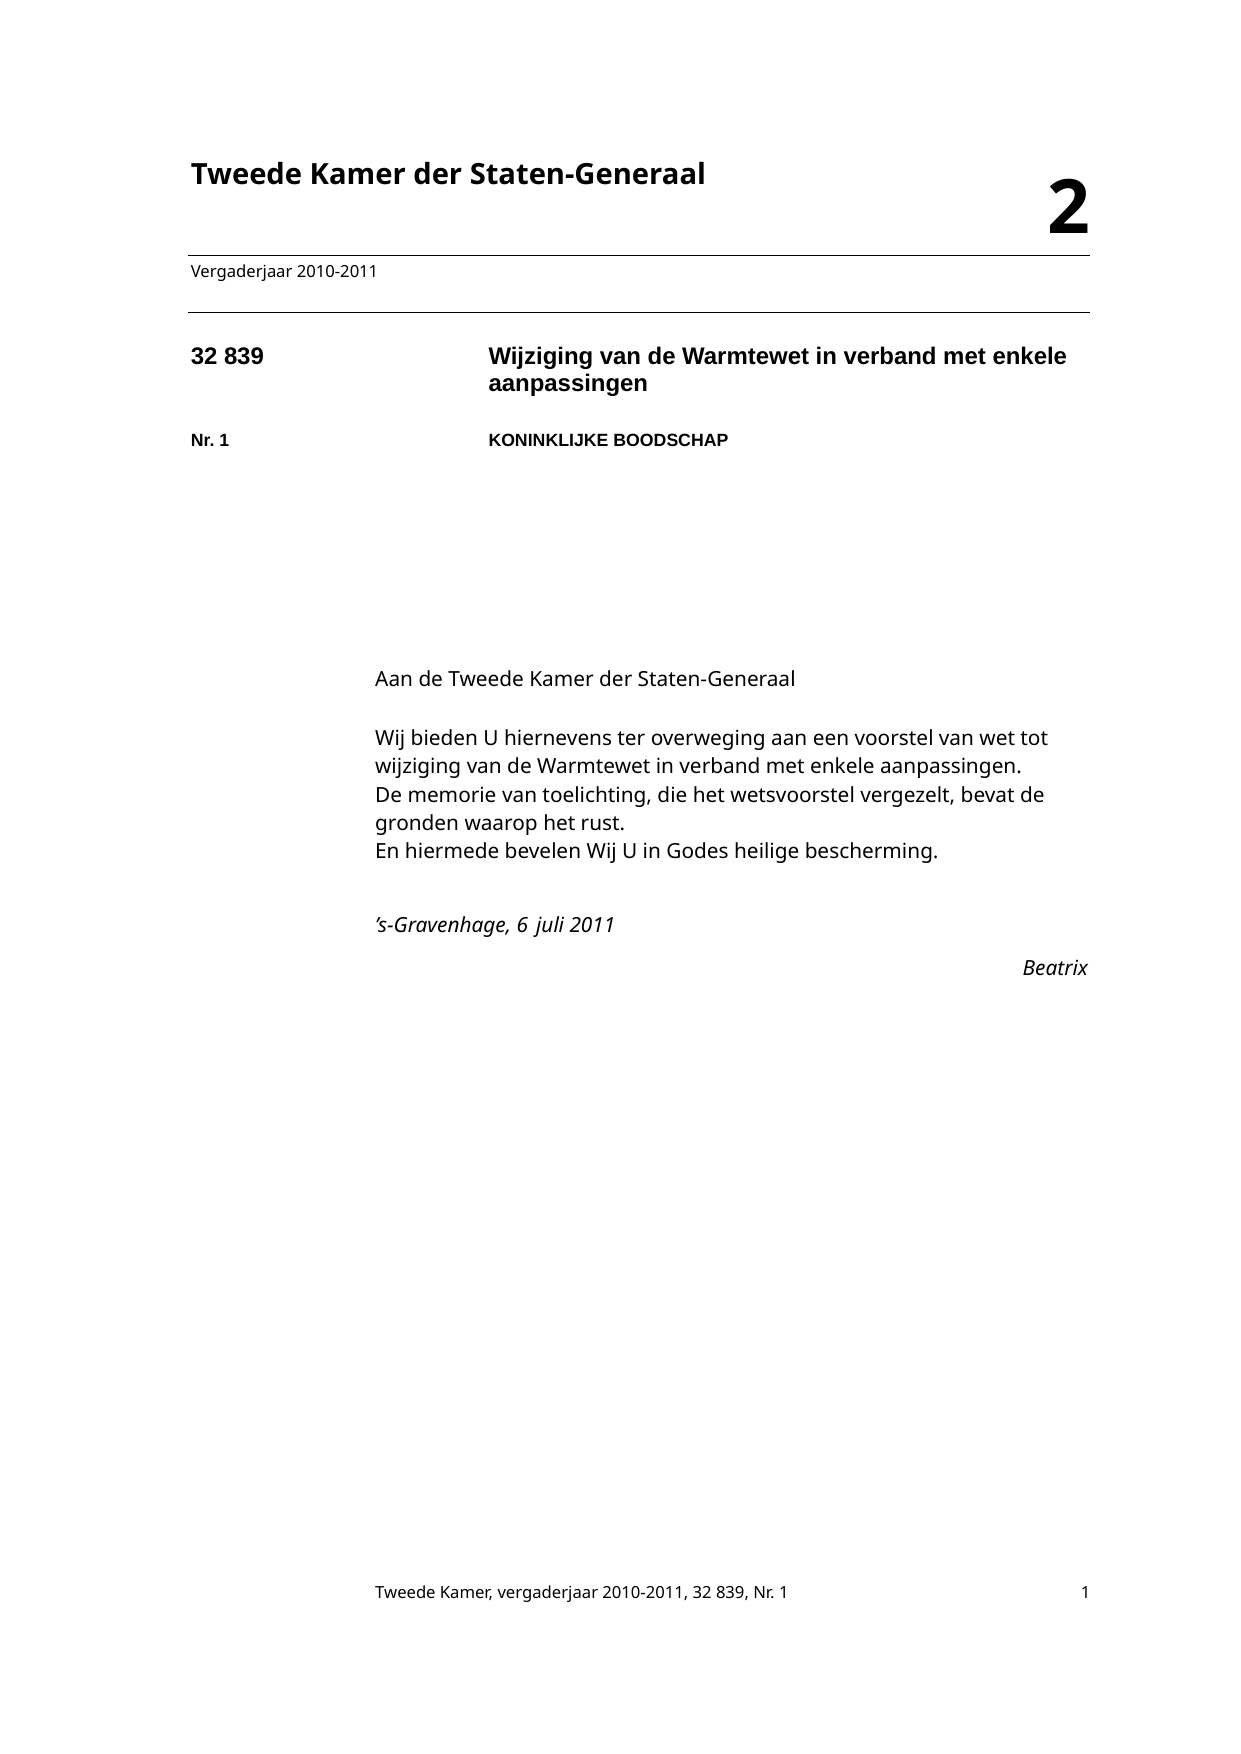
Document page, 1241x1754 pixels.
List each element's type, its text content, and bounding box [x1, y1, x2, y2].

text Aan de Tweede Kamer der Staten-Generaal [375, 664, 1090, 693]
table_cell KONINKLIJKE BOODSCHAP [485, 427, 1090, 546]
table_cell Nr. 1 [188, 427, 485, 546]
table_cell Vergaderjaar 2010-2011 [188, 256, 485, 312]
text De memorie van toelichting, die het wetsvoorstel vergezelt, bevat de gronden waarop het rust. [375, 780, 1090, 837]
text En hiermede bevelen Wij U in Godes heilige bescherming. [375, 837, 1090, 865]
table_header Tweede Kamer der Staten-Generaal [188, 150, 909, 255]
table_cell Wijziging van de Warmtewet in verband met enkele aanpassingen [485, 339, 1090, 427]
table_cell [485, 256, 1090, 312]
table_header 2 [910, 150, 1090, 255]
table_cell 32 839 [188, 339, 485, 427]
table_cell [485, 313, 1090, 339]
text Wij bieden U hiernevens ter overweging aan een voorstel van wet tot wijziging van de Warmtewet in verband met enkele aanpassingen. [375, 723, 1090, 780]
text Beatrix [375, 953, 1090, 982]
text ’s-Gravenhage, 6 juli 2011 [375, 910, 1090, 938]
table_cell [188, 313, 485, 339]
